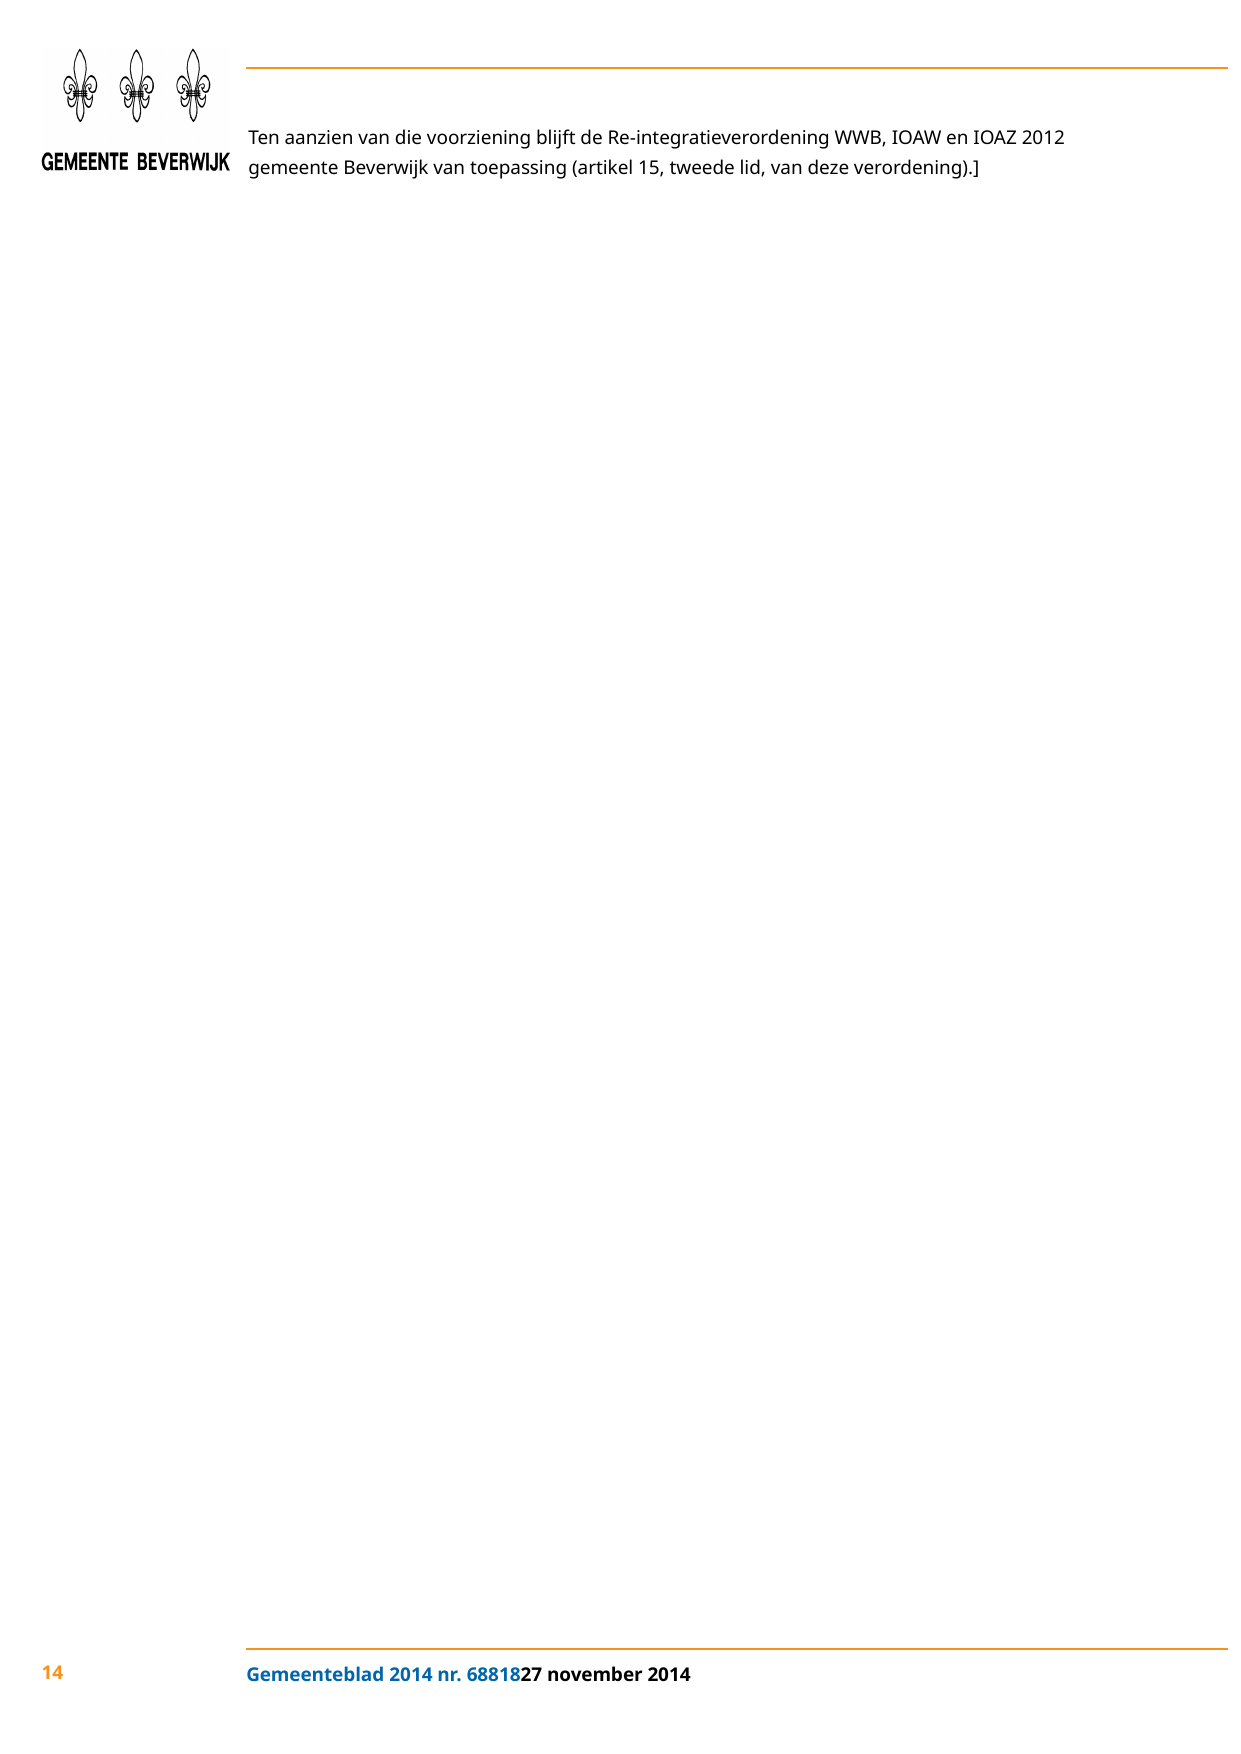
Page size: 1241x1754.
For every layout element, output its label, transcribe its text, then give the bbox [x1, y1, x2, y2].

picture [41, 47, 231, 172]
text Ten aanzien van die voorziening blijft de Re-integratieverordening WWB, IOAW en IOAZ 2012 gemeente Beverwijk van toepassing (artikel 15, tweede lid, van deze verordening).] [248, 124, 1152, 180]
